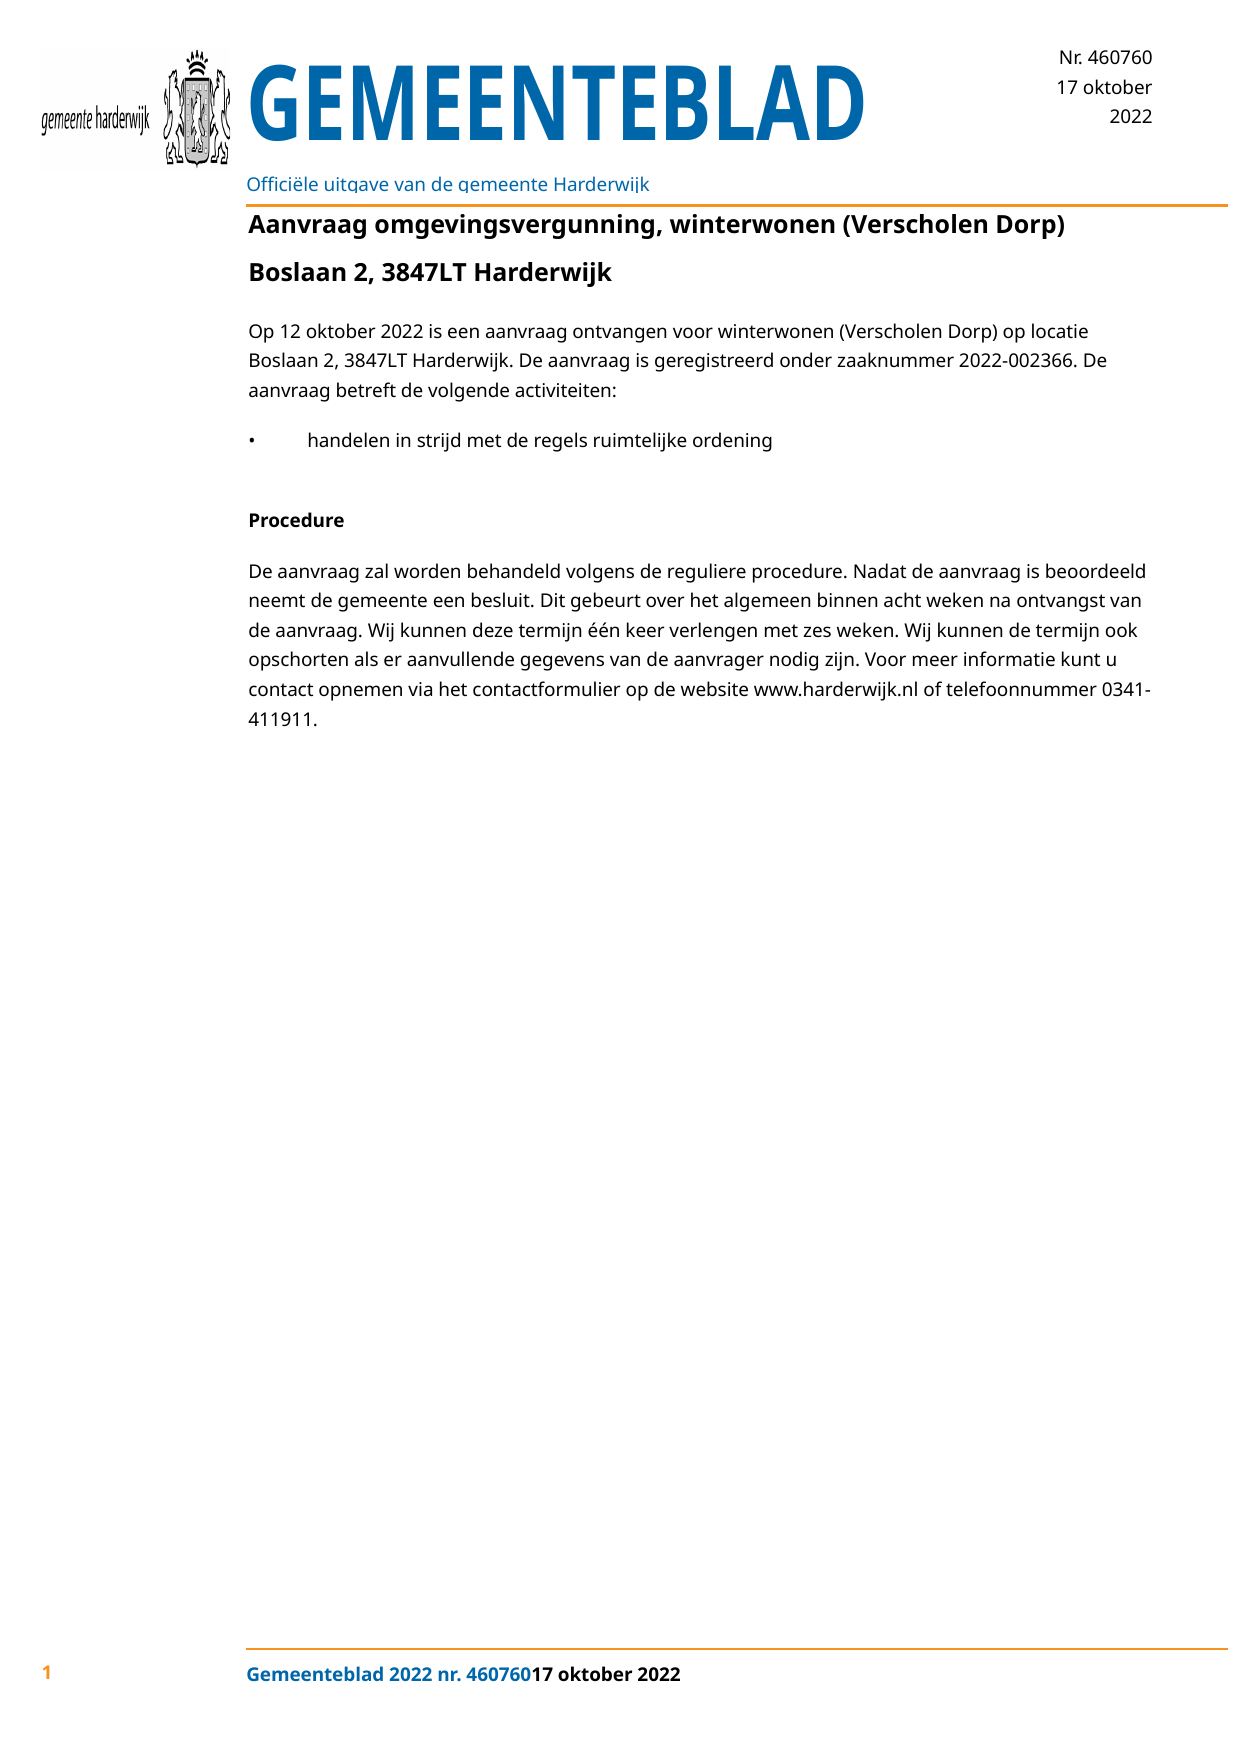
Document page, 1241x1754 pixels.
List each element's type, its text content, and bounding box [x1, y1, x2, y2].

picture [41, 47, 231, 172]
list handelen in strijd met de regels ruimtelijke ordening [248, 427, 1152, 453]
text Procedure [248, 507, 1152, 533]
text Aanvraag omgevingsvergunning, winterwonen (Verscholen Dorp) Boslaan 2, 3847LT Harderwijk [248, 207, 1152, 288]
text De aanvraag zal worden behandeld volgens de reguliere procedure. Nadat de aanvraag is beoordeeld neemt de gemeente een besluit. Dit gebeurt over het algemeen binnen acht weken na ontvangst van de aanvraag. Wij kunnen deze termijn één keer verlengen met zes weken. Wij kunnen de termijn ook opschorten als er aanvullende gegevens van de aanvrager nodig zijn. Voor meer informatie kunt u contact opnemen via het contactformulier op de website www.harderwijk.nl of telefoonnummer 0341-411911. [248, 558, 1152, 732]
text Op 12 oktober 2022 is een aanvraag ontvangen voor winterwonen (Verscholen Dorp) op locatie Boslaan 2, 3847LT Harderwijk. De aanvraag is geregistreerd onder zaaknummer 2022-002366. De aanvraag betreft de volgende activiteiten: [248, 318, 1152, 403]
